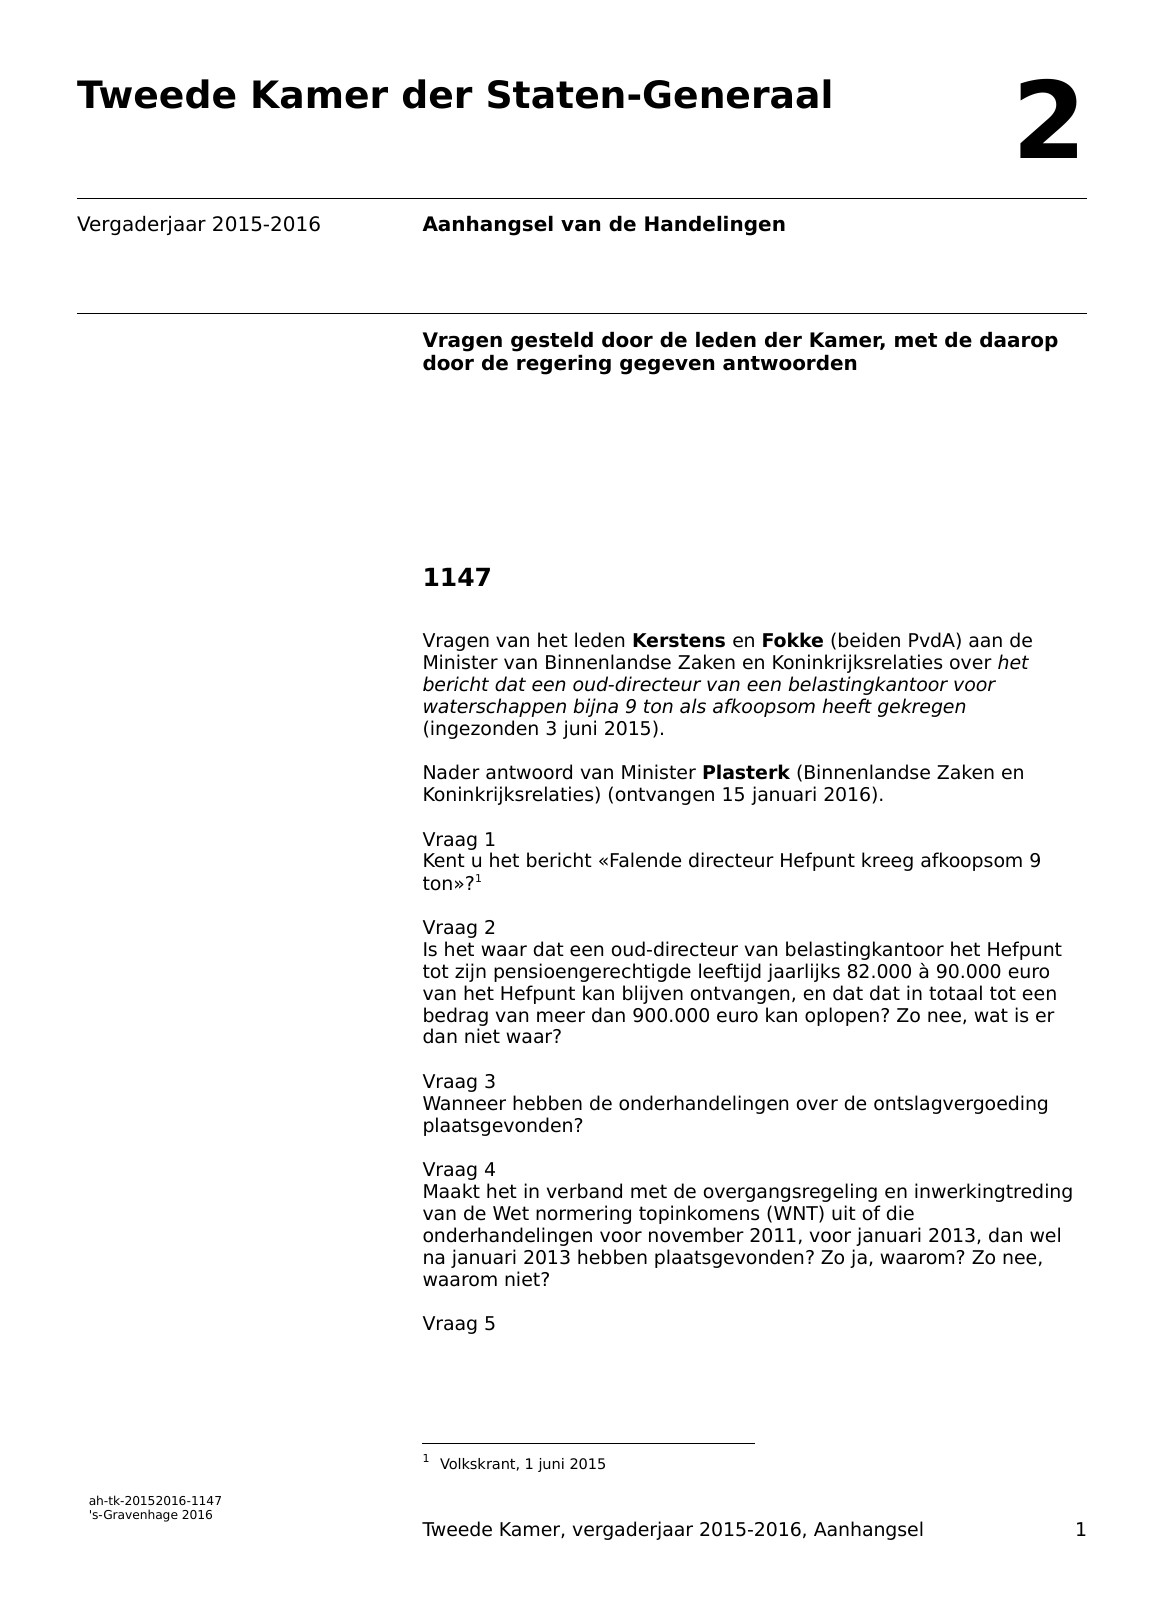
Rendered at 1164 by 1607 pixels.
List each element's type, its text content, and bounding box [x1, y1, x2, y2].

table_header Tweede Kamer der Staten-Generaal [77, 59, 886, 198]
text Vraag 5 [422, 1313, 1087, 1335]
text Maakt het in verband met de overgangsregeling en inwerkingtreding van de Wet normering topinkomens (WNT) uit of die onderhandelingen voor november 2011, voor januari 2013, dan wel na januari 2013 hebben plaatsgevonden? Zo ja, waarom? Zo nee, waarom niet? [422, 1181, 1087, 1291]
table_cell Vragen gesteld door de leden der Kamer, met de daarop door de regering gegeven antwoorden [422, 314, 1087, 375]
text ah-tk-20152016-1147 [88, 1494, 323, 1508]
text Is het waar dat een oud-directeur van belastingkantoor het Hefpunt tot zijn pensioengerechtigde leeftijd jaarlijks 82.000 à 90.000 euro van het Hefpunt kan blijven ontvangen, en dat dat in totaal tot een bedrag van meer dan 900.000 euro kan oplopen? Zo nee, wat is er dan niet waar? [422, 938, 1087, 1048]
text Vraag 4 [422, 1159, 1087, 1181]
text 's-Gravenhage 2016 [88, 1508, 323, 1522]
text Vraag 2 [422, 917, 1087, 938]
table_header 2 [886, 59, 1087, 198]
text Vraag 3 [422, 1071, 1087, 1093]
text Vraag 1 [422, 828, 1087, 850]
text Nader antwoord van Minister Plasterk (Binnenlandse Zaken en Koninkrijksrelaties) (ontvangen 15 januari 2016). [422, 762, 1087, 806]
table_cell Vergaderjaar 2015-2016 [77, 199, 422, 313]
table_cell Aanhangsel van de Handelingen [422, 199, 1087, 313]
text Vragen van het leden Kerstens en Fokke (beiden PvdA) aan de Minister van Binnenlandse Zaken en Koninkrijksrelaties over het bericht dat een oud-directeur van een belastingkantoor voor waterschappen bijna 9 ton als afkoopsom heeft gekregen (ingezonden 3 juni 2015). [422, 630, 1087, 740]
table_cell [77, 314, 422, 375]
text Wanneer hebben de onderhandelingen over de ontslagvergoeding plaatsgevonden? [422, 1093, 1087, 1137]
text Volkskrant, 1 juni 2015 [422, 1452, 1087, 1474]
text Kent u het bericht «Falende directeur Hefpunt kreeg afkoopsom 9 ton»? [422, 850, 1087, 894]
text 1147 [422, 563, 1087, 592]
